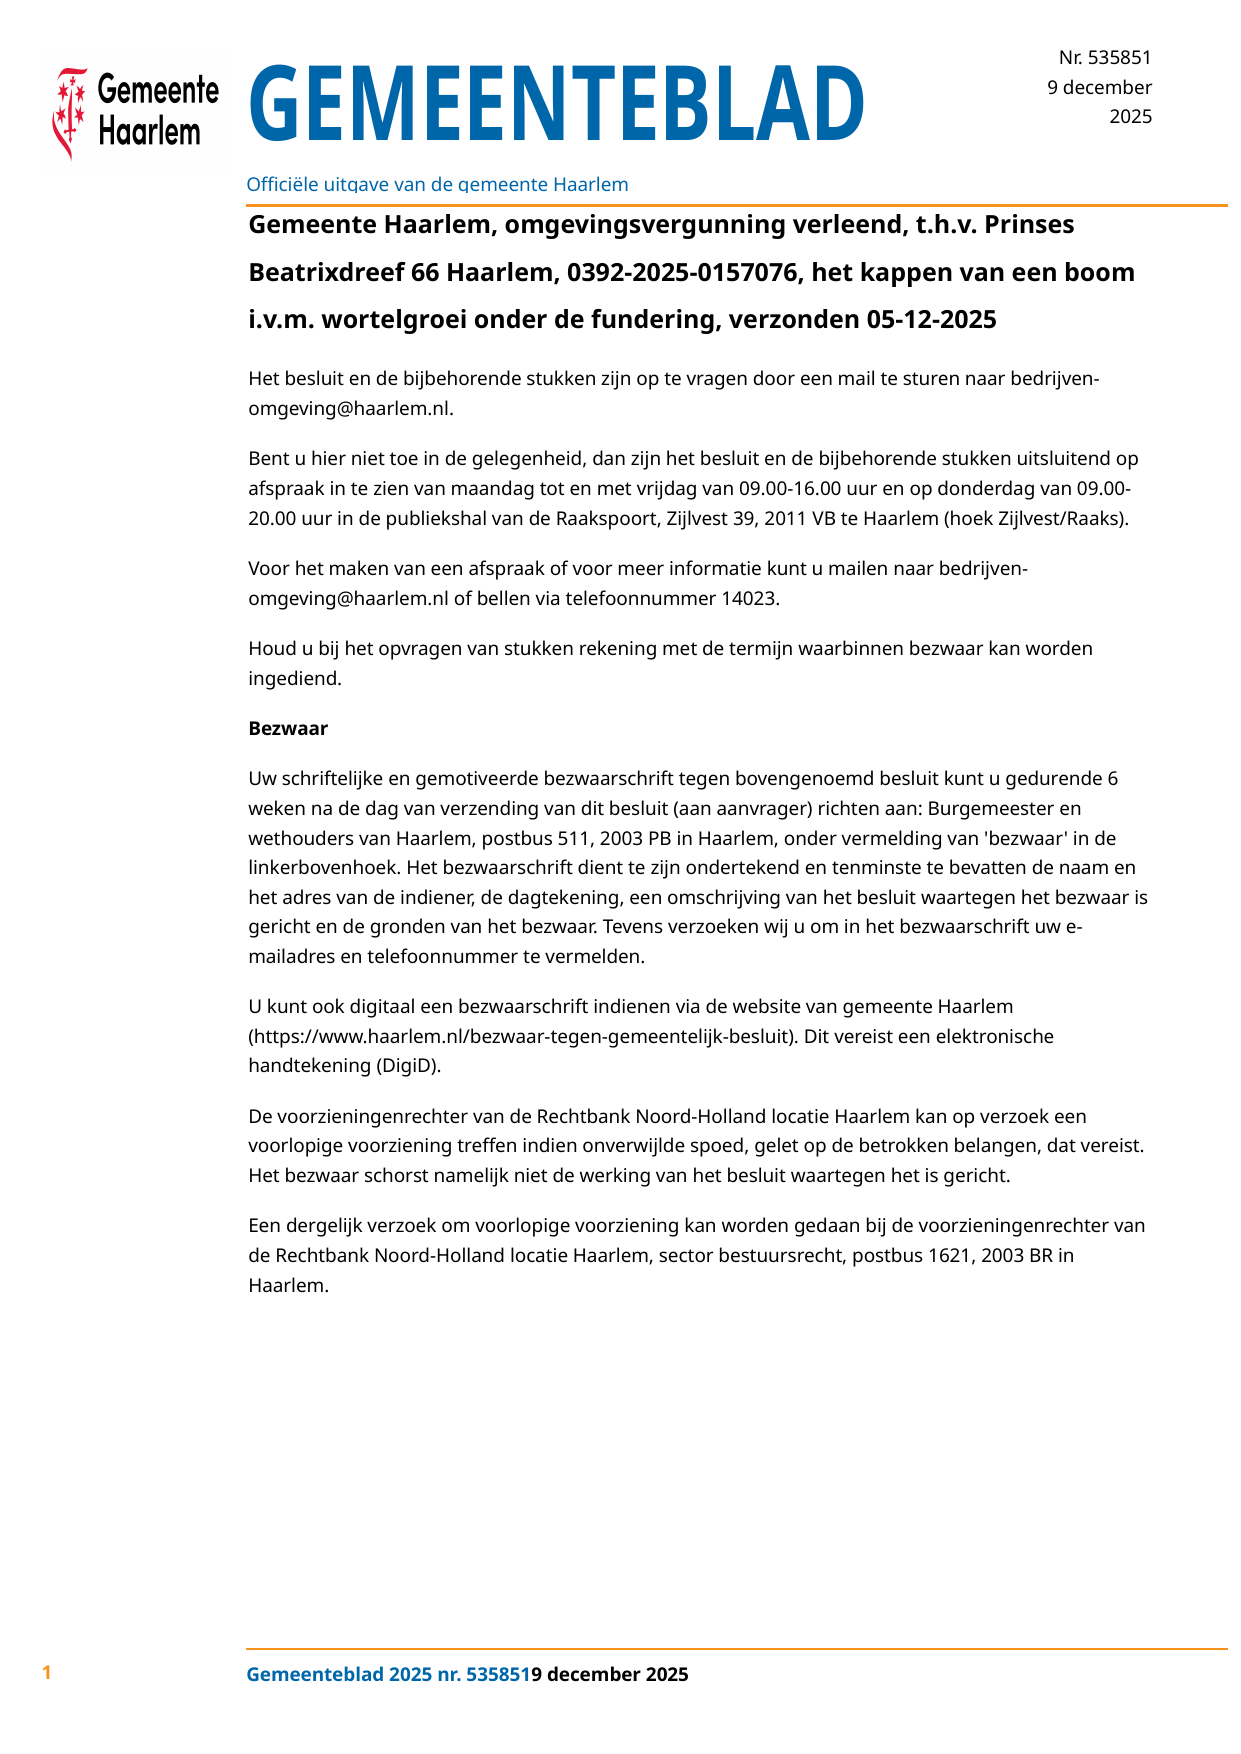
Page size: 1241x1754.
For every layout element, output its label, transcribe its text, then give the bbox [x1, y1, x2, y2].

text Uw schriftelijke en gemotiveerde bezwaarschrift tegen bovengenoemd besluit kunt u gedurende 6 weken na de dag van verzending van dit besluit (aan aanvrager) richten aan: Burgemeester en wethouders van Haarlem, postbus 511, 2003 PB in Haarlem, onder vermelding van 'bezwaar' in de linkerbovenhoek. Het bezwaarschrift dient te zijn ondertekend en tenminste te bevatten de naam en het adres van de indiener, de dagtekening, een omschrijving van het besluit waartegen het bezwaar is gericht en de gronden van het bezwaar. Tevens verzoeken wij u om in het bezwaarschrift uw e-mailadres en telefoonnummer te vermelden. [248, 766, 1152, 969]
text Het besluit en de bijbehorende stukken zijn op te vragen door een mail te sturen naar bedrijven-omgeving@haarlem.nl. [248, 366, 1152, 421]
text Voor het maken van een afspraak of voor meer informatie kunt u mailen naar bedrijven-omgeving@haarlem.nl of bellen via telefoonnummer 14023. [248, 555, 1152, 610]
text U kunt ook digitaal een bezwaarschrift indienen via de website van gemeente Haarlem (https://www.haarlem.nl/bezwaar-tegen-gemeentelijk-besluit). Dit vereist een elektronische handtekening (DigiD). [248, 993, 1152, 1078]
text Bezwaar [248, 715, 1152, 741]
text Houd u bij het opvragen van stukken rekening met de termijn waarbinnen bezwaar kan worden ingediend. [248, 635, 1152, 690]
text De voorzieningenrechter van de Rechtbank Noord-Holland locatie Haarlem kan op verzoek een voorlopige voorziening treffen indien onverwijlde spoed, gelet op de betrokken belangen, dat vereist. Het bezwaar schorst namelijk niet de werking van het besluit waartegen het is gericht. [248, 1103, 1152, 1188]
text Een dergelijk verzoek om voorlopige voorziening kan worden gedaan bij de voorzieningenrechter van de Rechtbank Noord-Holland locatie Haarlem, sector bestuursrecht, postbus 1621, 2003 BR in Haarlem. [248, 1213, 1152, 1297]
text Bent u hier niet toe in de gelegenheid, dan zijn het besluit en de bijbehorende stukken uitsluitend op afspraak in te zien van maandag tot en met vrijdag van 09.00-16.00 uur en op donderdag van 09.00-20.00 uur in de publiekshal van de Raakspoort, Zijlvest 39, 2011 VB te Haarlem (hoek Zijlvest/Raaks). [248, 446, 1152, 530]
picture [41, 47, 231, 172]
text Gemeente Haarlem, omgevingsvergunning verleend, t.h.v. Prinses Beatrixdreef 66 Haarlem, 0392-2025-0157076, het kappen van een boom i.v.m. wortelgroei onder de fundering, verzonden 05-12-2025 [248, 207, 1152, 336]
